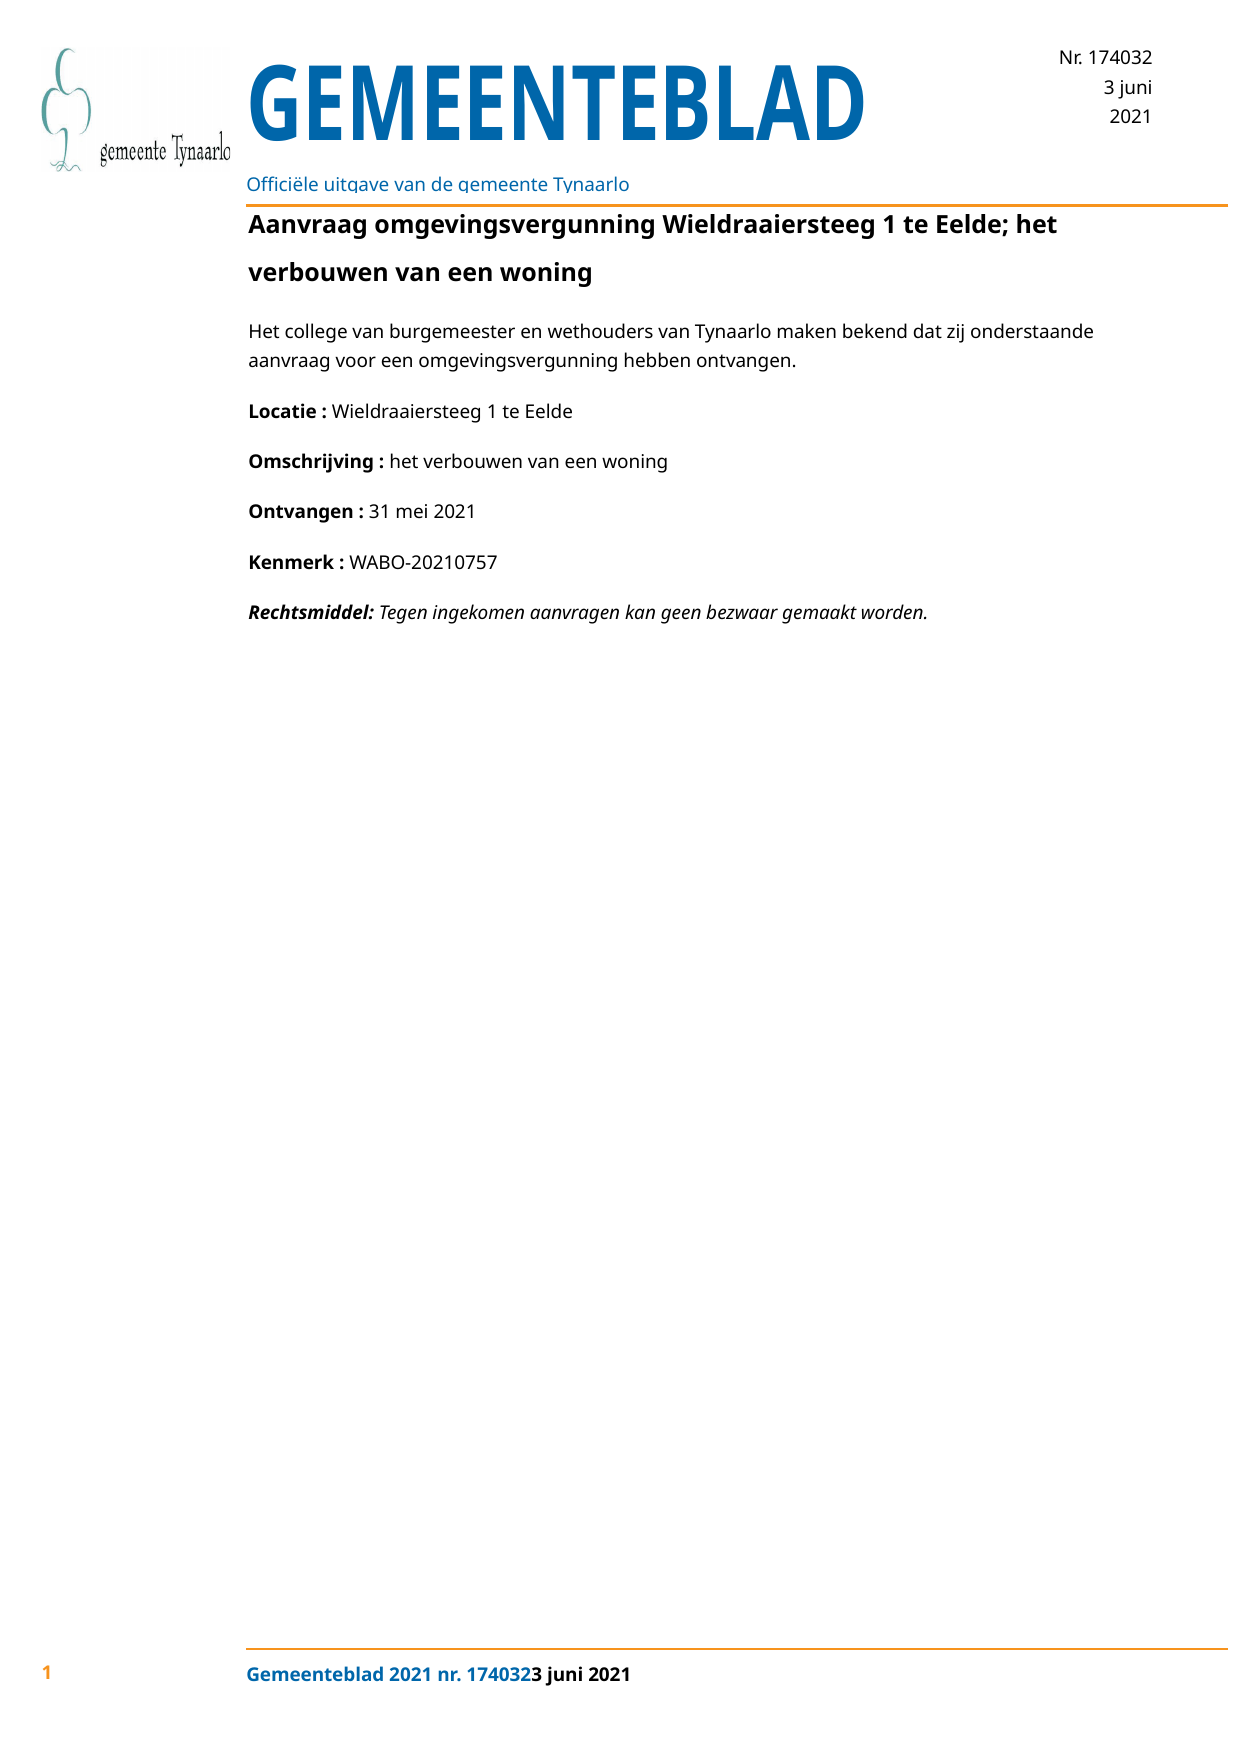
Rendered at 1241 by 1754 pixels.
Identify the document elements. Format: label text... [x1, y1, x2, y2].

text Het college van burgemeester en wethouders van Tynaarlo maken bekend dat zij onderstaande aanvraag voor een omgevingsvergunning hebben ontvangen. [248, 318, 1152, 373]
picture [41, 47, 231, 172]
text Aanvraag omgevingsvergunning Wieldraaiersteeg 1 te Eelde; het verbouwen van een woning [248, 207, 1152, 288]
text Kenmerk : WABO-20210757 [248, 549, 1152, 575]
text Omschrijving : het verbouwen van een woning [248, 448, 1152, 474]
text Rechtsmiddel: Tegen ingekomen aanvragen kan geen bezwaar gemaakt worden. [248, 599, 1152, 625]
text Locatie : Wieldraaiersteeg 1 te Eelde [248, 398, 1152, 424]
text Ontvangen : 31 mei 2021 [248, 499, 1152, 524]
